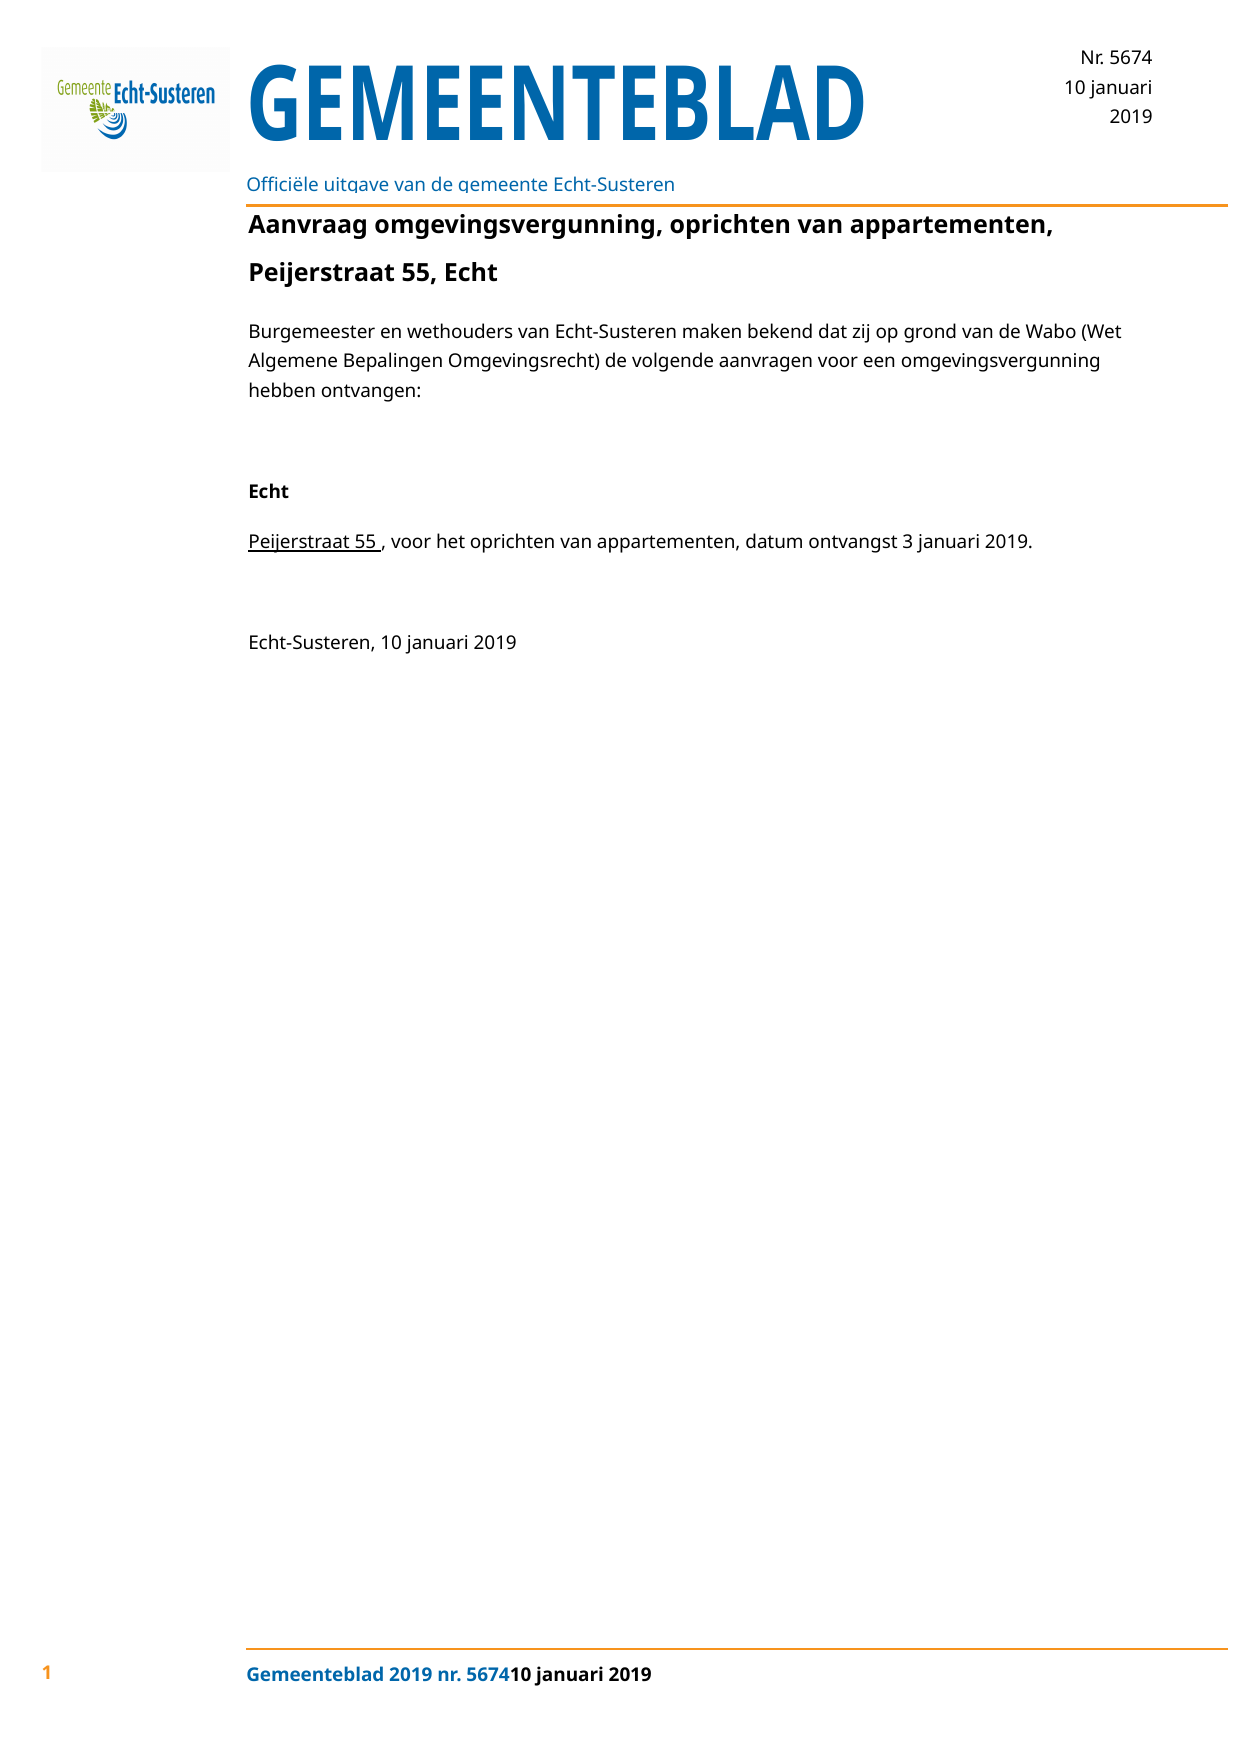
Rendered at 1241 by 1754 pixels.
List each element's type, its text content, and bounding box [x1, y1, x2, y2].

text Echt [248, 478, 1152, 504]
text Echt-Susteren, 10 januari 2019 [248, 629, 1152, 655]
text Burgemeester en wethouders van Echt-Susteren maken bekend dat zij op grond van de Wabo (Wet Algemene Bepalingen Omgevingsrecht) de volgende aanvragen voor een omgevingsvergunning hebben ontvangen: [248, 318, 1152, 403]
text Peijerstraat 55 , voor het oprichten van appartementen, datum ontvangst 3 januari 2019. [248, 528, 1152, 554]
picture [41, 47, 231, 172]
text Aanvraag omgevingsvergunning, oprichten van appartementen, Peijerstraat 55, Echt [248, 207, 1152, 288]
